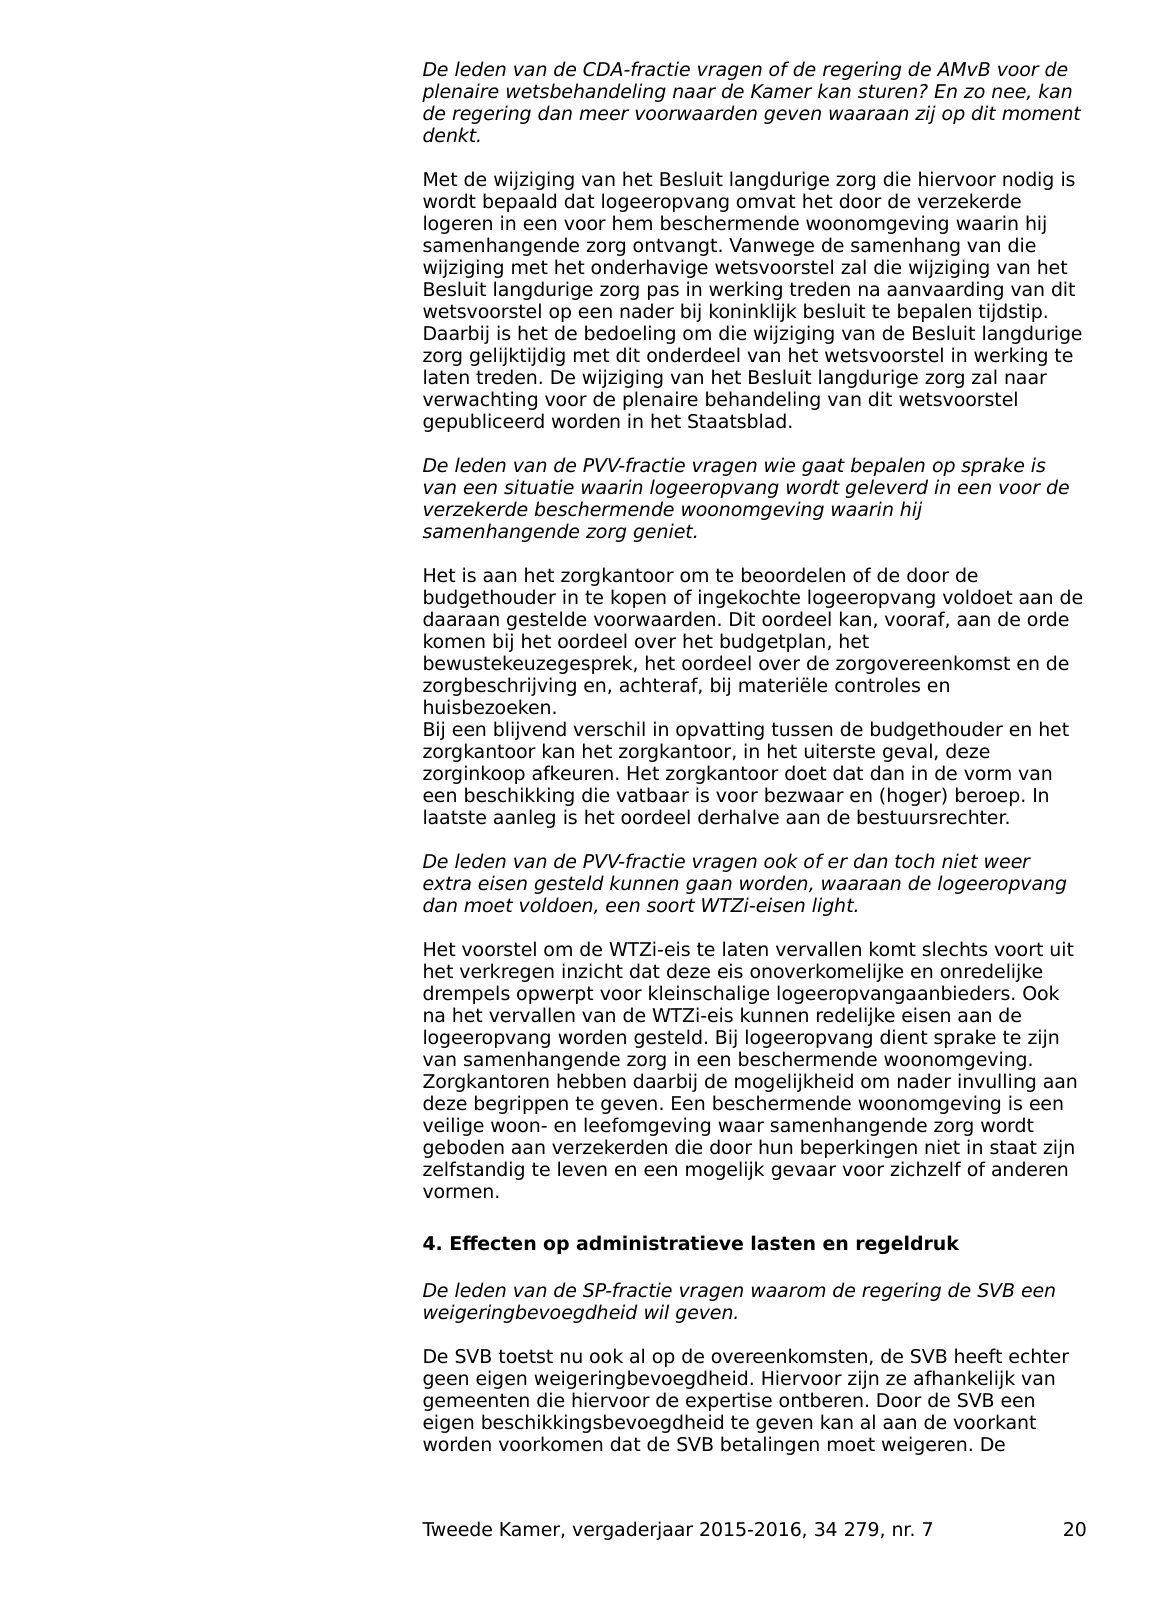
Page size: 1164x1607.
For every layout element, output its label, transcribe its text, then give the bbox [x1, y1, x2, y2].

text De leden van de CDA-fractie vragen of de regering de AMvB voor de plenaire wetsbehandeling naar de Kamer kan sturen? En zo nee, kan de regering dan meer voorwaarden geven waaraan zij op dit moment denkt. [422, 59, 1087, 147]
subtitle 4. Effecten op administratieve lasten en regeldruk [422, 1233, 1087, 1255]
text De SVB toetst nu ook al op de overeenkomsten, de SVB heeft echter geen eigen weigeringbevoegdheid. Hiervoor zijn ze afhankelijk van gemeenten die hiervoor de expertise ontberen. Door de SVB een eigen beschikkingsbevoegdheid te geven kan al aan de voorkant worden voorkomen dat de SVB betalingen moet weigeren. De [422, 1346, 1087, 1456]
text De leden van de PVV-fractie vragen ook of er dan toch niet weer extra eisen gesteld kunnen gaan worden, waaraan de logeeropvang dan moet voldoen, een soort WTZi-eisen light. [422, 851, 1087, 917]
text De leden van de PVV-fractie vragen wie gaat bepalen op sprake is van een situatie waarin logeeropvang wordt geleverd in een voor de verzekerde beschermende woonomgeving waarin hij samenhangende zorg geniet. [422, 455, 1087, 543]
text Het voorstel om de WTZi-eis te laten vervallen komt slechts voort uit het verkregen inzicht dat deze eis onoverkomelijke en onredelijke drempels opwerpt voor kleinschalige logeeropvangaanbieders. Ook na het vervallen van de WTZi-eis kunnen redelijke eisen aan de logeeropvang worden gesteld. Bij logeeropvang dient sprake te zijn van samenhangende zorg in een beschermende woonomgeving. Zorgkantoren hebben daarbij de mogelijkheid om nader invulling aan deze begrippen te geven. Een beschermende woonomgeving is een veilige woon- en leefomgeving waar samenhangende zorg wordt geboden aan verzekerden die door hun beperkingen niet in staat zijn zelfstandig te leven en een mogelijk gevaar voor zichzelf of anderen vormen. [422, 939, 1087, 1203]
text Het is aan het zorgkantoor om te beoordelen of de door de budgethouder in te kopen of ingekochte logeeropvang voldoet aan de daaraan gestelde voorwaarden. Dit oordeel kan, vooraf, aan de orde komen bij het oordeel over het budgetplan, het bewustekeuzegesprek, het oordeel over de zorgovereenkomst en de zorgbeschrijving en, achteraf, bij materiële controles en huisbezoeken. [422, 565, 1087, 719]
text De leden van de SP-fractie vragen waarom de regering de SVB een weigeringbevoegdheid wil geven. [422, 1280, 1087, 1324]
text Bij een blijvend verschil in opvatting tussen de budgethouder en het zorgkantoor kan het zorgkantoor, in het uiterste geval, deze zorginkoop afkeuren. Het zorgkantoor doet dat dan in de vorm van een beschikking die vatbaar is voor bezwaar en (hoger) beroep. In laatste aanleg is het oordeel derhalve aan de bestuursrechter. [422, 719, 1087, 829]
text Met de wijziging van het Besluit langdurige zorg die hiervoor nodig is wordt bepaald dat logeeropvang omvat het door de verzekerde logeren in een voor hem beschermende woonomgeving waarin hij samenhangende zorg ontvangt. Vanwege de samenhang van die wijziging met het onderhavige wetsvoorstel zal die wijziging van het Besluit langdurige zorg pas in werking treden na aanvaarding van dit wetsvoorstel op een nader bij koninklijk besluit te bepalen tijdstip. Daarbij is het de bedoeling om die wijziging van de Besluit langdurige zorg gelijktijdig met dit onderdeel van het wetsvoorstel in werking te laten treden. De wijziging van het Besluit langdurige zorg zal naar verwachting voor de plenaire behandeling van dit wetsvoorstel gepubliceerd worden in het Staatsblad. [422, 169, 1087, 433]
